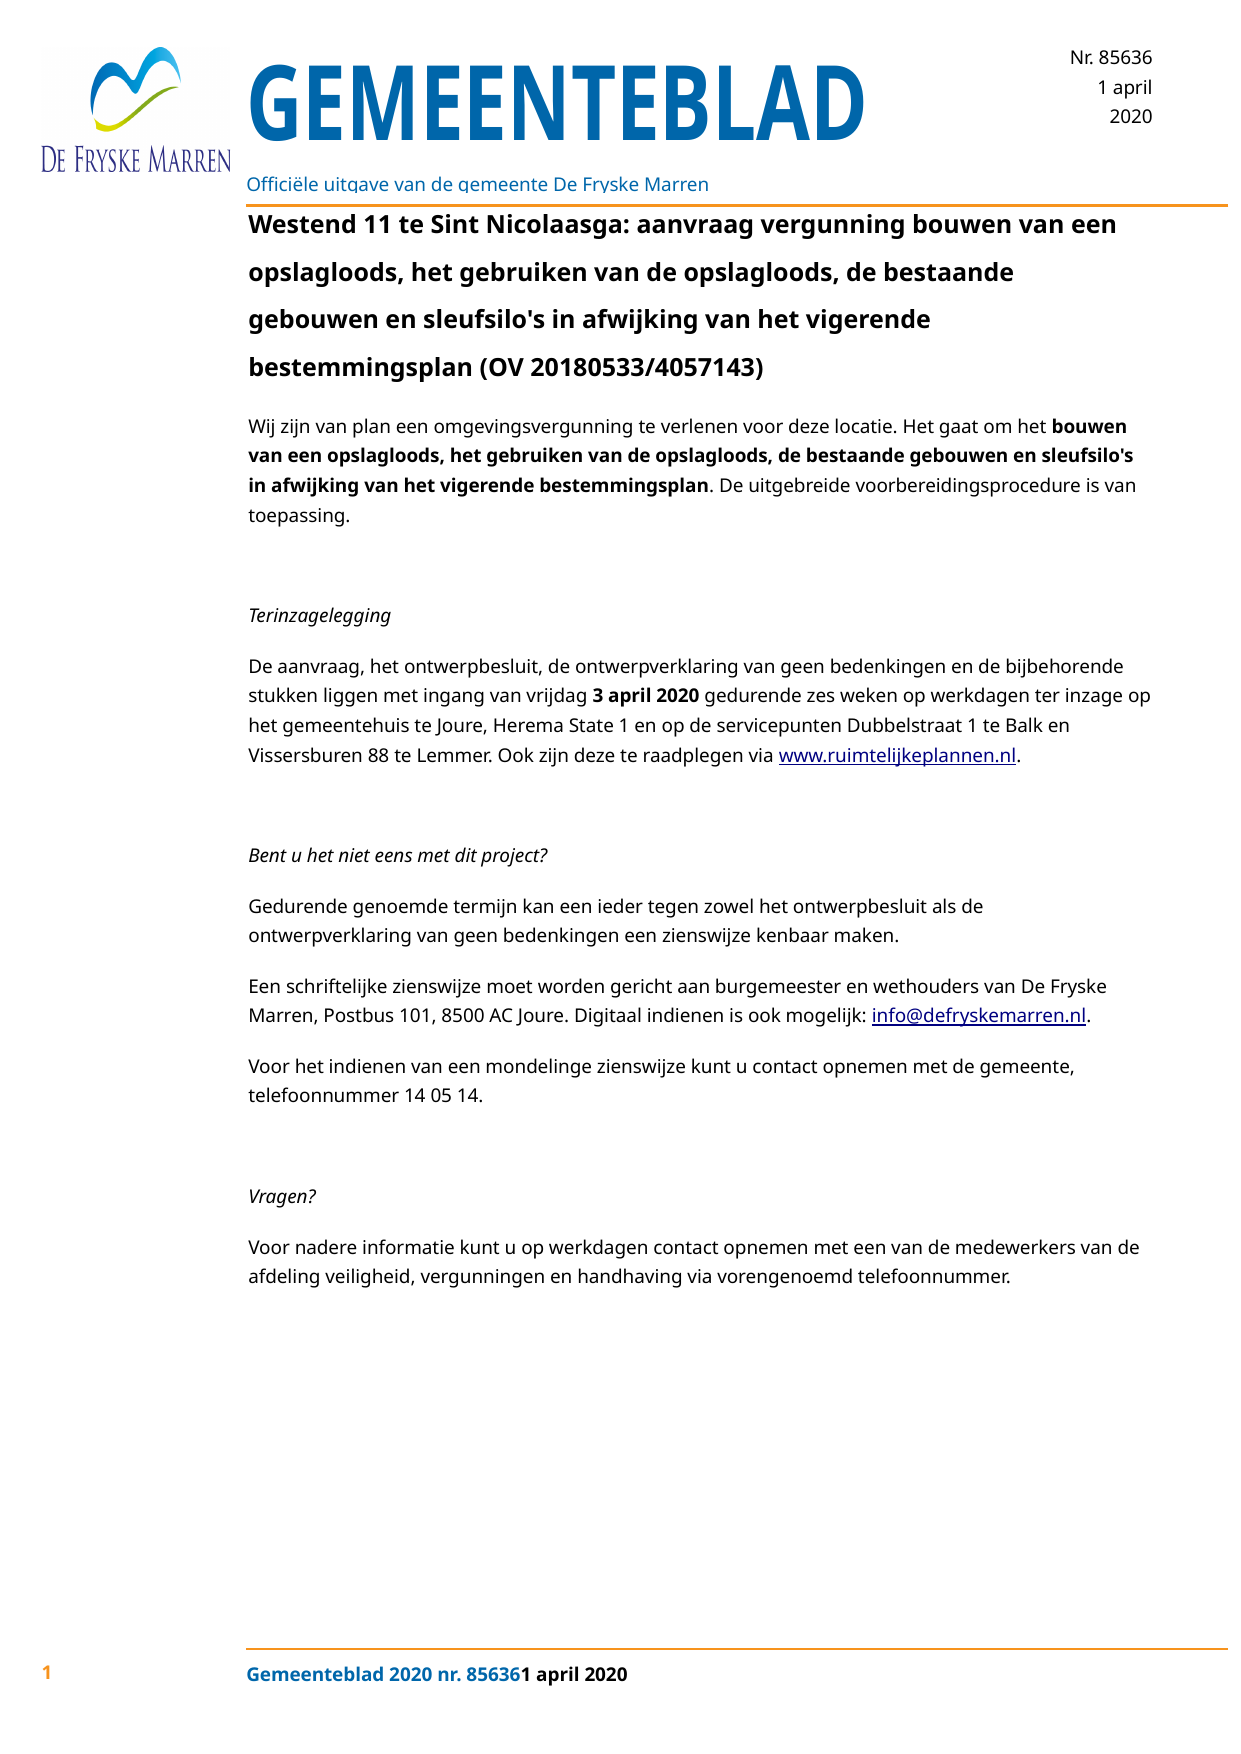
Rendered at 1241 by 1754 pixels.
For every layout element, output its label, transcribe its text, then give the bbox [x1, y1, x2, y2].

text Gedurende genoemde termijn kan een ieder tegen zowel het ontwerpbesluit als de ontwerpverklaring van geen bedenkingen een zienswijze kenbaar maken. [248, 893, 1152, 948]
text Terinzagelegging [248, 603, 1152, 628]
text Een schriftelijke zienswijze moet worden gericht aan burgemeester en wethouders van De Fryske Marren, Postbus 101, 8500 AC Joure. Digitaal indienen is ook mogelijk: info@defryskemarren.nl. [248, 973, 1152, 1028]
text De aanvraag, het ontwerpbesluit, de ontwerpverklaring van geen bedenkingen en de bijbehorende stukken liggen met ingang van vrijdag 3 april 2020 gedurende zes weken op werkdagen ter inzage op het gemeentehuis te Joure, Herema State 1 en op de servicepunten Dubbelstraat 1 te Balk en Vissersburen 88 te Lemmer. Ook zijn deze te raadplegen via www.ruimtelijkeplannen.nl. [248, 653, 1152, 768]
text Vragen? [248, 1183, 1152, 1209]
text Voor nadere informatie kunt u op werkdagen contact opnemen met een van de medewerkers van de afdeling veiligheid, vergunningen en handhaving via vorengenoemd telefoonnummer. [248, 1234, 1152, 1289]
text Westend 11 te Sint Nicolaasga: aanvraag vergunning bouwen van een opslagloods, het gebruiken van de opslagloods, de bestaande gebouwen en sleufsilo's in afwijking van het vigerende bestemmingsplan (OV 20180533/4057143) [248, 207, 1152, 384]
picture [41, 47, 231, 172]
text Bent u het niet eens met dit project? [248, 843, 1152, 868]
text Voor het indienen van een mondelinge zienswijze kunt u contact opnemen met de gemeente, telefoonnummer 14 05 14. [248, 1053, 1152, 1108]
text Wij zijn van plan een omgevingsvergunning te verlenen voor deze locatie. Het gaat om het bouwen van een opslagloods, het gebruiken van de opslagloods, de bestaande gebouwen en sleufsilo's in afwijking van het vigerende bestemmingsplan. De uitgebreide voorbereidingsprocedure is van toepassing. [248, 413, 1152, 528]
